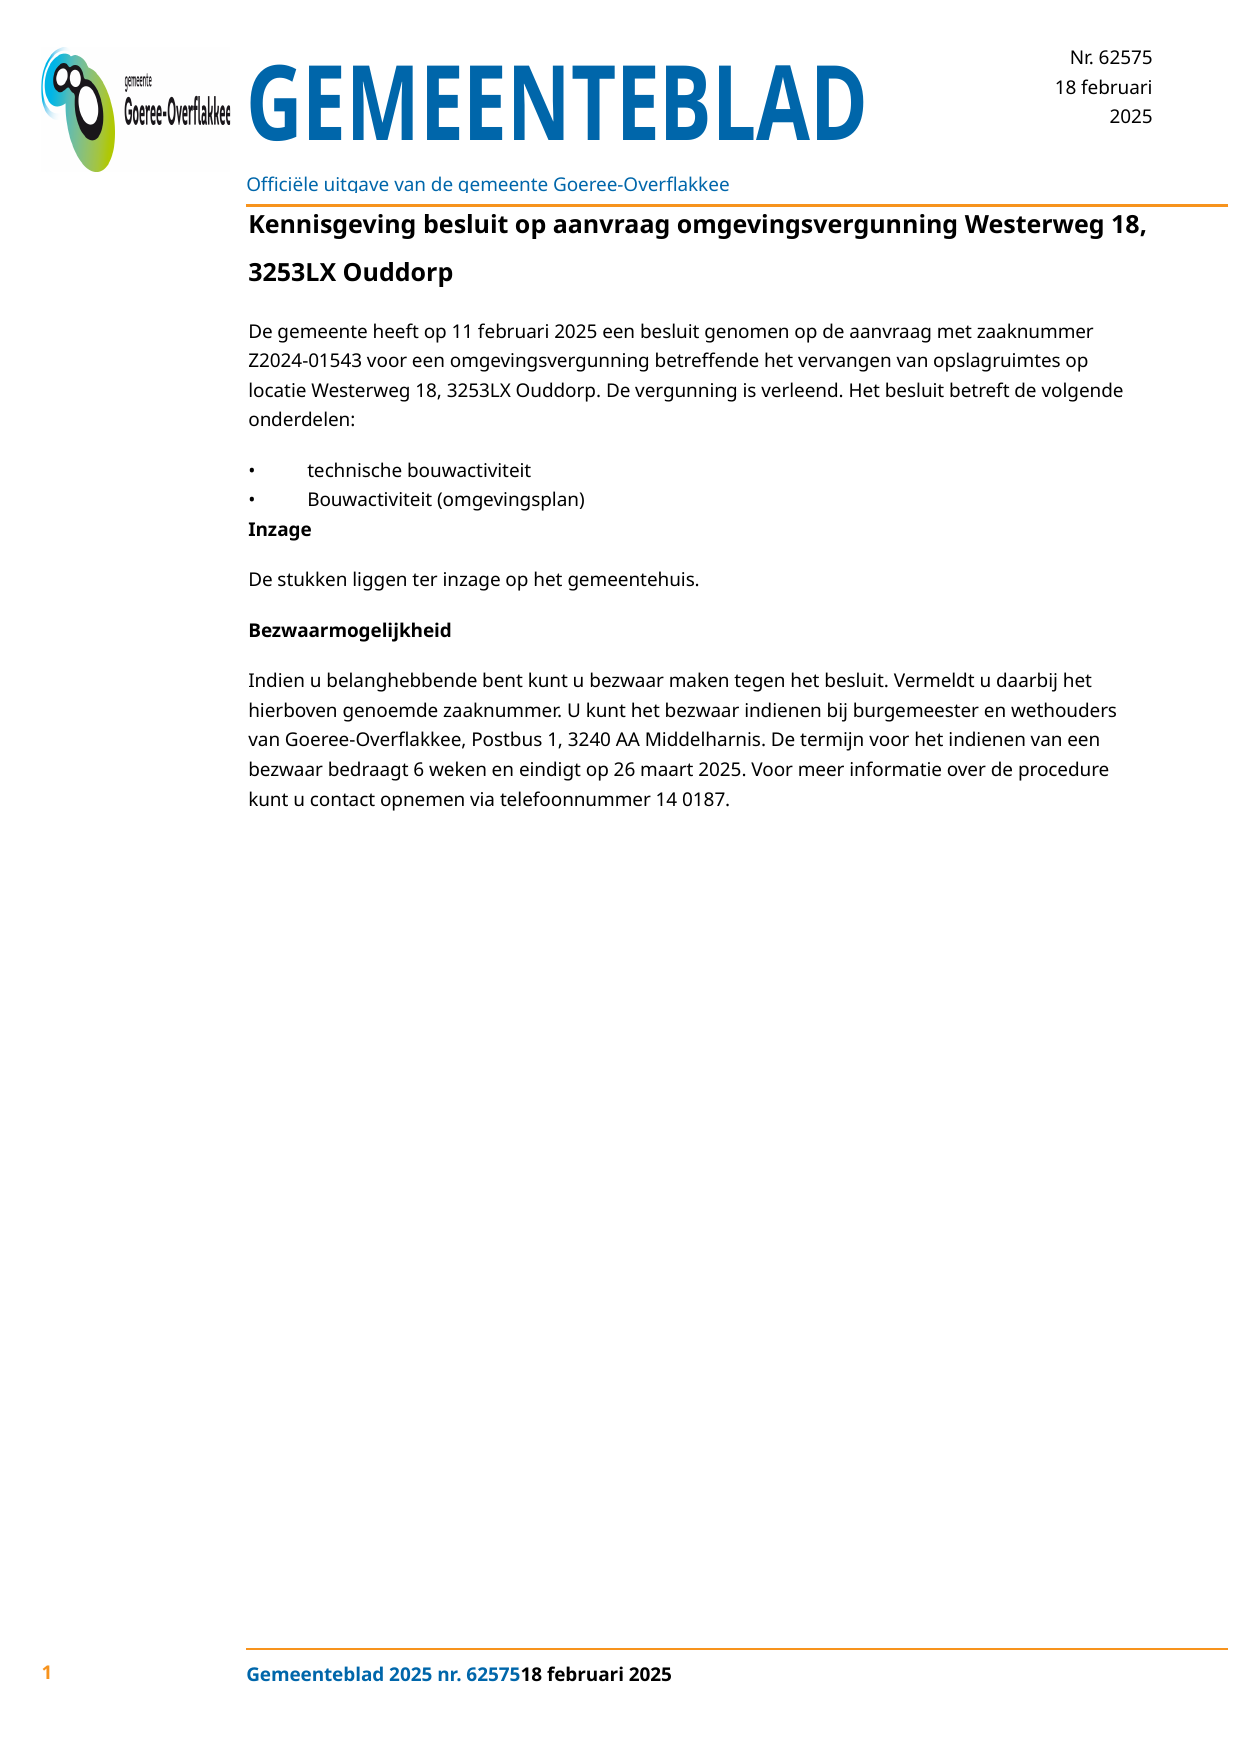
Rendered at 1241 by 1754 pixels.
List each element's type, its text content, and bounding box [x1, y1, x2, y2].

text Indien u belanghebbende bent kunt u bezwaar maken tegen het besluit. Vermeldt u daarbij het hierboven genoemde zaaknummer. U kunt het bezwaar indienen bij burgemeester en wethouders van Goeree-Overflakkee, Postbus 1, 3240 AA Middelharnis. De termijn voor het indienen van een bezwaar bedraagt 6 weken en eindigt op 26 maart 2025. Voor meer informatie over de procedure kunt u contact opnemen via telefoonnummer 14 0187. [248, 667, 1152, 812]
text Bezwaarmogelijkheid [248, 617, 1152, 643]
picture [41, 47, 231, 172]
text De gemeente heeft op 11 februari 2025 een besluit genomen op de aanvraag met zaaknummer Z2024-01543 voor een omgevingsvergunning betreffende het vervangen van opslagruimtes op locatie Westerweg 18, 3253LX Ouddorp. De vergunning is verleend. Het besluit betreft de volgende onderdelen: [248, 318, 1152, 432]
text Kennisgeving besluit op aanvraag omgevingsvergunning Westerweg 18, 3253LX Ouddorp [248, 207, 1152, 288]
list technische bouwactiviteit [248, 457, 1152, 483]
text De stukken liggen ter inzage op het gemeentehuis. [248, 567, 1152, 592]
list Bouwactiviteit (omgevingsplan) [248, 487, 1152, 512]
text Inzage [248, 516, 1152, 542]
